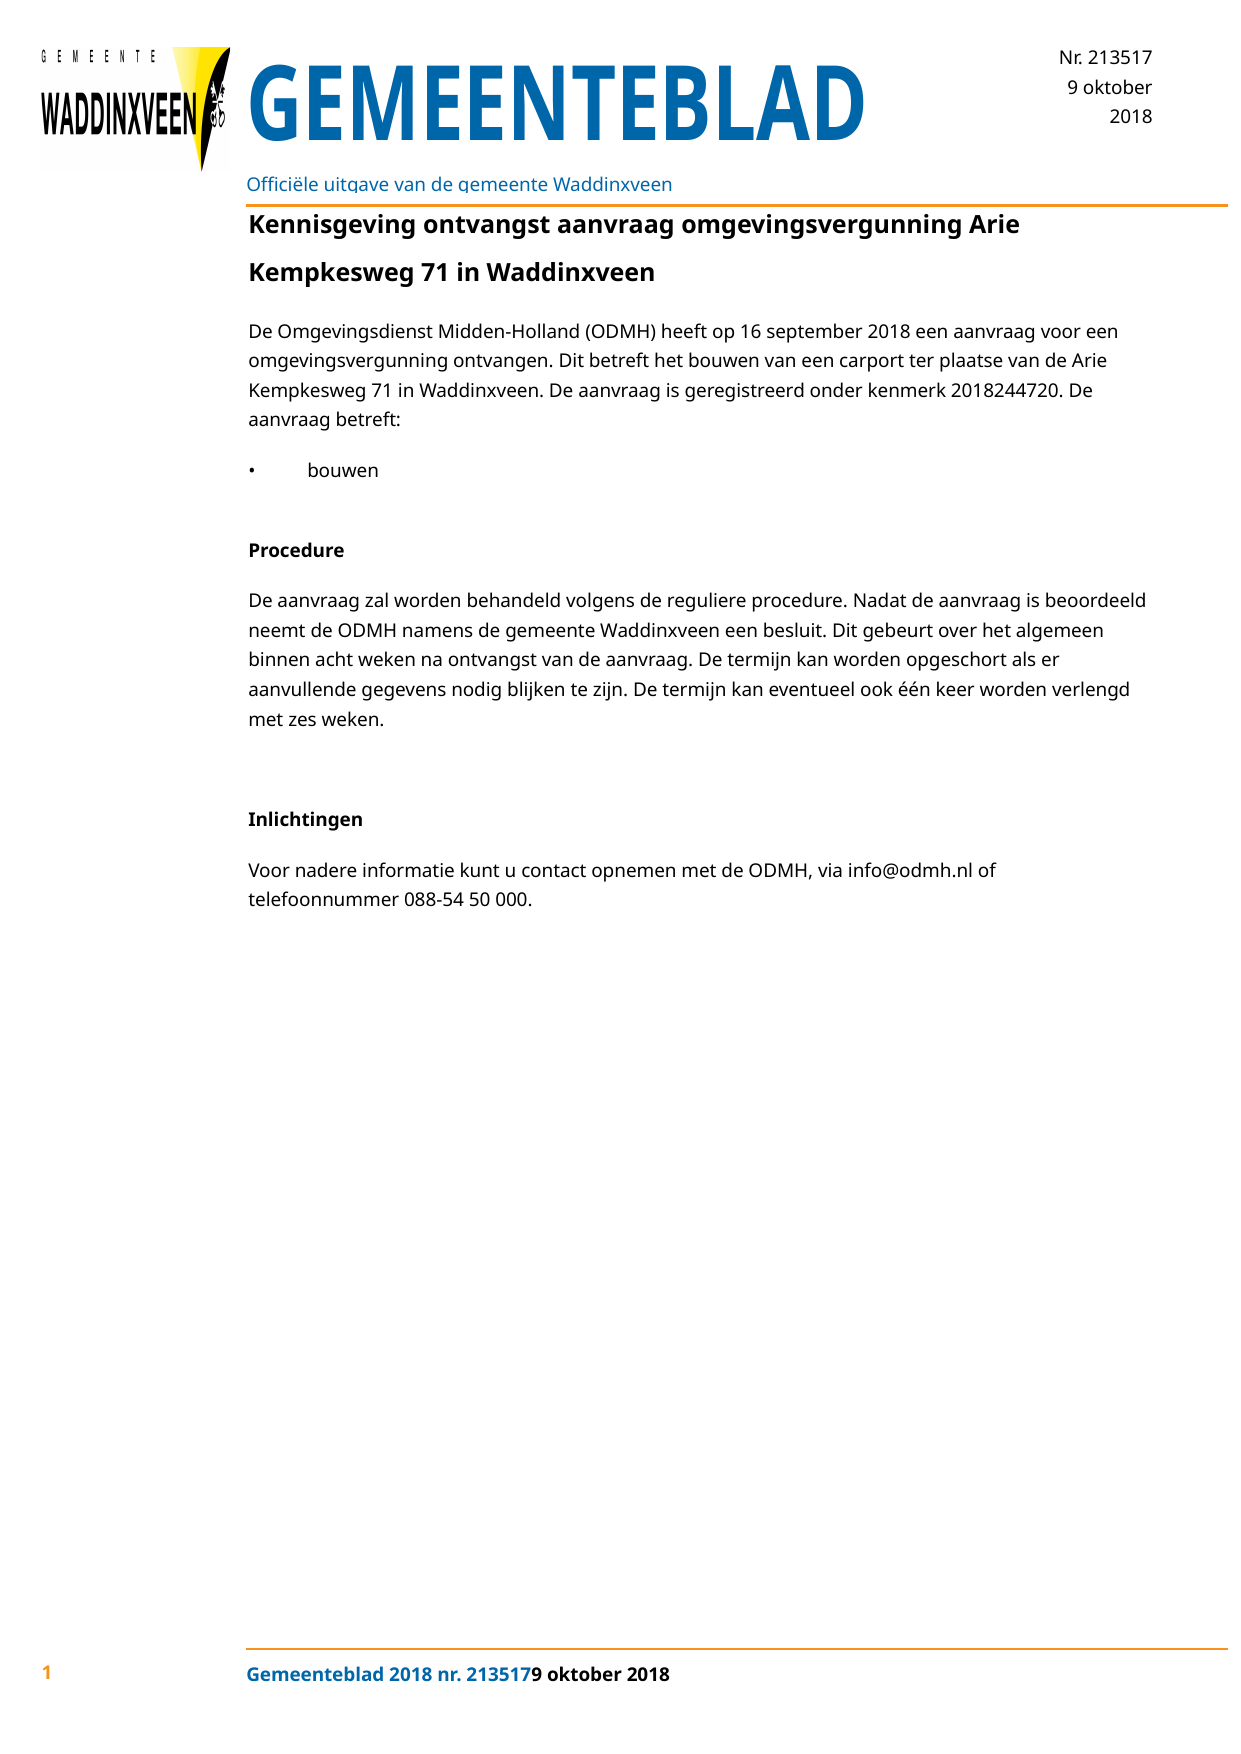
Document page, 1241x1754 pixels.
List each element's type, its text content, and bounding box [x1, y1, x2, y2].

text Kennisgeving ontvangst aanvraag omgevingsvergunning Arie Kempkesweg 71 in Waddinxveen [248, 207, 1152, 288]
picture [41, 47, 231, 172]
text De Omgevingsdienst Midden-Holland (ODMH) heeft op 16 september 2018 een aanvraag voor een omgevingsvergunning ontvangen. Dit betreft het bouwen van een carport ter plaatse van de Arie Kempkesweg 71 in Waddinxveen. De aanvraag is geregistreerd onder kenmerk 2018244720. De aanvraag betreft: [248, 318, 1152, 432]
list bouwen [248, 457, 1152, 483]
text De aanvraag zal worden behandeld volgens de reguliere procedure. Nadat de aanvraag is beoordeeld neemt de ODMH namens de gemeente Waddinxveen een besluit. Dit gebeurt over het algemeen binnen acht weken na ontvangst van de aanvraag. De termijn kan worden opgeschort als er aanvullende gegevens nodig blijken te zijn. De termijn kan eventueel ook één keer worden verlengd met zes weken. [248, 587, 1152, 732]
text Voor nadere informatie kunt u contact opnemen met de ODMH, via info@odmh.nl of telefoonnummer 088-54 50 000. [248, 857, 1152, 912]
text Procedure [248, 537, 1152, 563]
text Inlichtingen [248, 807, 1152, 832]
